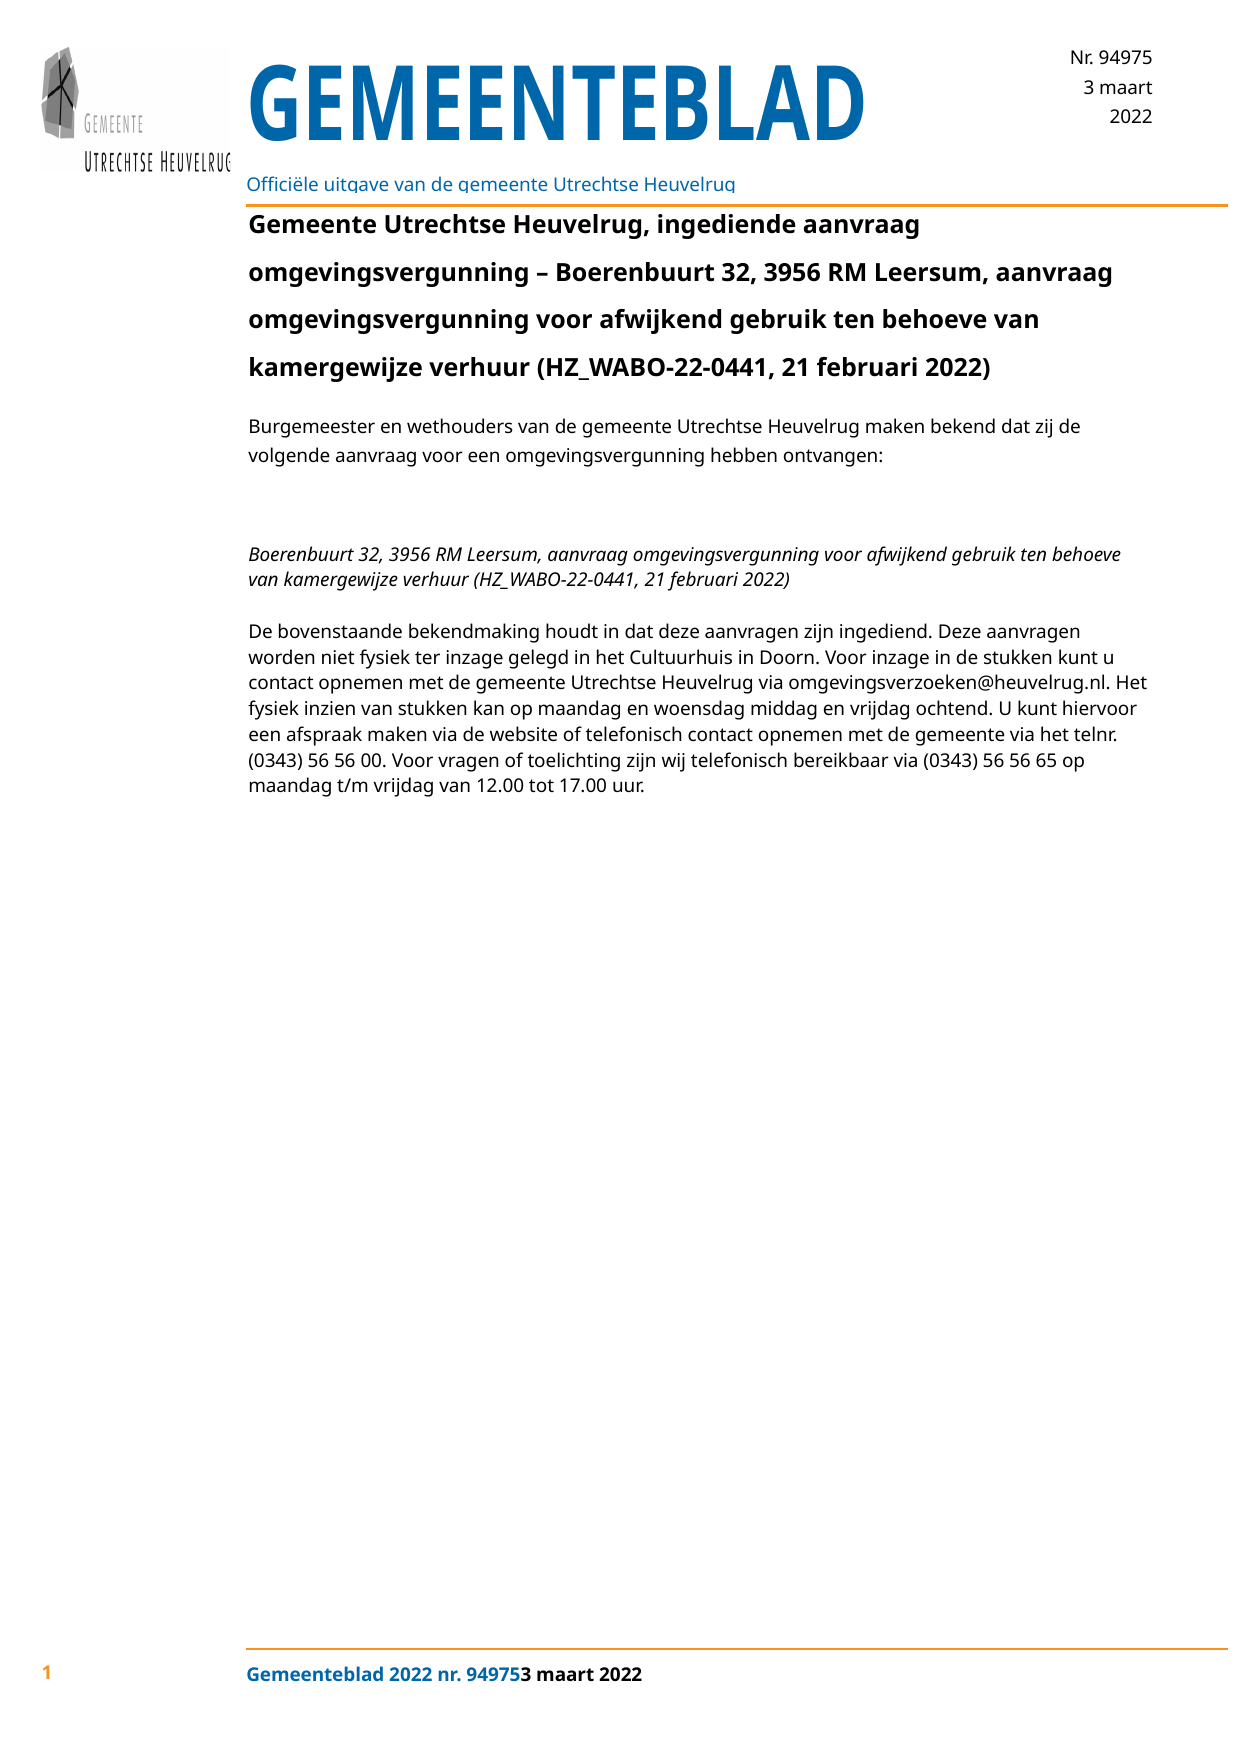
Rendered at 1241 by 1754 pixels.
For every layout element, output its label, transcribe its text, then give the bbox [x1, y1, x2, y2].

text De bovenstaande bekendmaking houdt in dat deze aanvragen zijn ingediend. Deze aanvragen worden niet fysiek ter inzage gelegd in het Cultuurhuis in Doorn. Voor inzage in de stukken kunt u contact opnemen met de gemeente Utrechtse Heuvelrug via omgevingsverzoeken@heuvelrug.nl. Het fysiek inzien van stukken kan op maandag en woensdag middag en vrijdag ochtend. U kunt hiervoor een afspraak maken via de website of telefonisch contact opnemen met de gemeente via het telnr. (0343) 56 56 00. Voor vragen of toelichting zijn wij telefonisch bereikbaar via (0343) 56 56 65 op maandag t/m vrijdag van 12.00 tot 17.00 uur. [248, 618, 1152, 798]
picture [41, 47, 231, 172]
text Burgemeester en wethouders van de gemeente Utrechtse Heuvelrug maken bekend dat zij de volgende aanvraag voor een omgevingsvergunning hebben ontvangen: [248, 413, 1152, 468]
text Gemeente Utrechtse Heuvelrug, ingediende aanvraag omgevingsvergunning – Boerenbuurt 32, 3956 RM Leersum, aanvraag omgevingsvergunning voor afwijkend gebruik ten behoeve van kamergewijze verhuur (HZ_WABO-22-0441, 21 februari 2022) [248, 207, 1152, 384]
text Boerenbuurt 32, 3956 RM Leersum, aanvraag omgevingsvergunning voor afwijkend gebruik ten behoeve van kamergewijze verhuur (HZ_WABO-22-0441, 21 februari 2022) [248, 541, 1152, 592]
